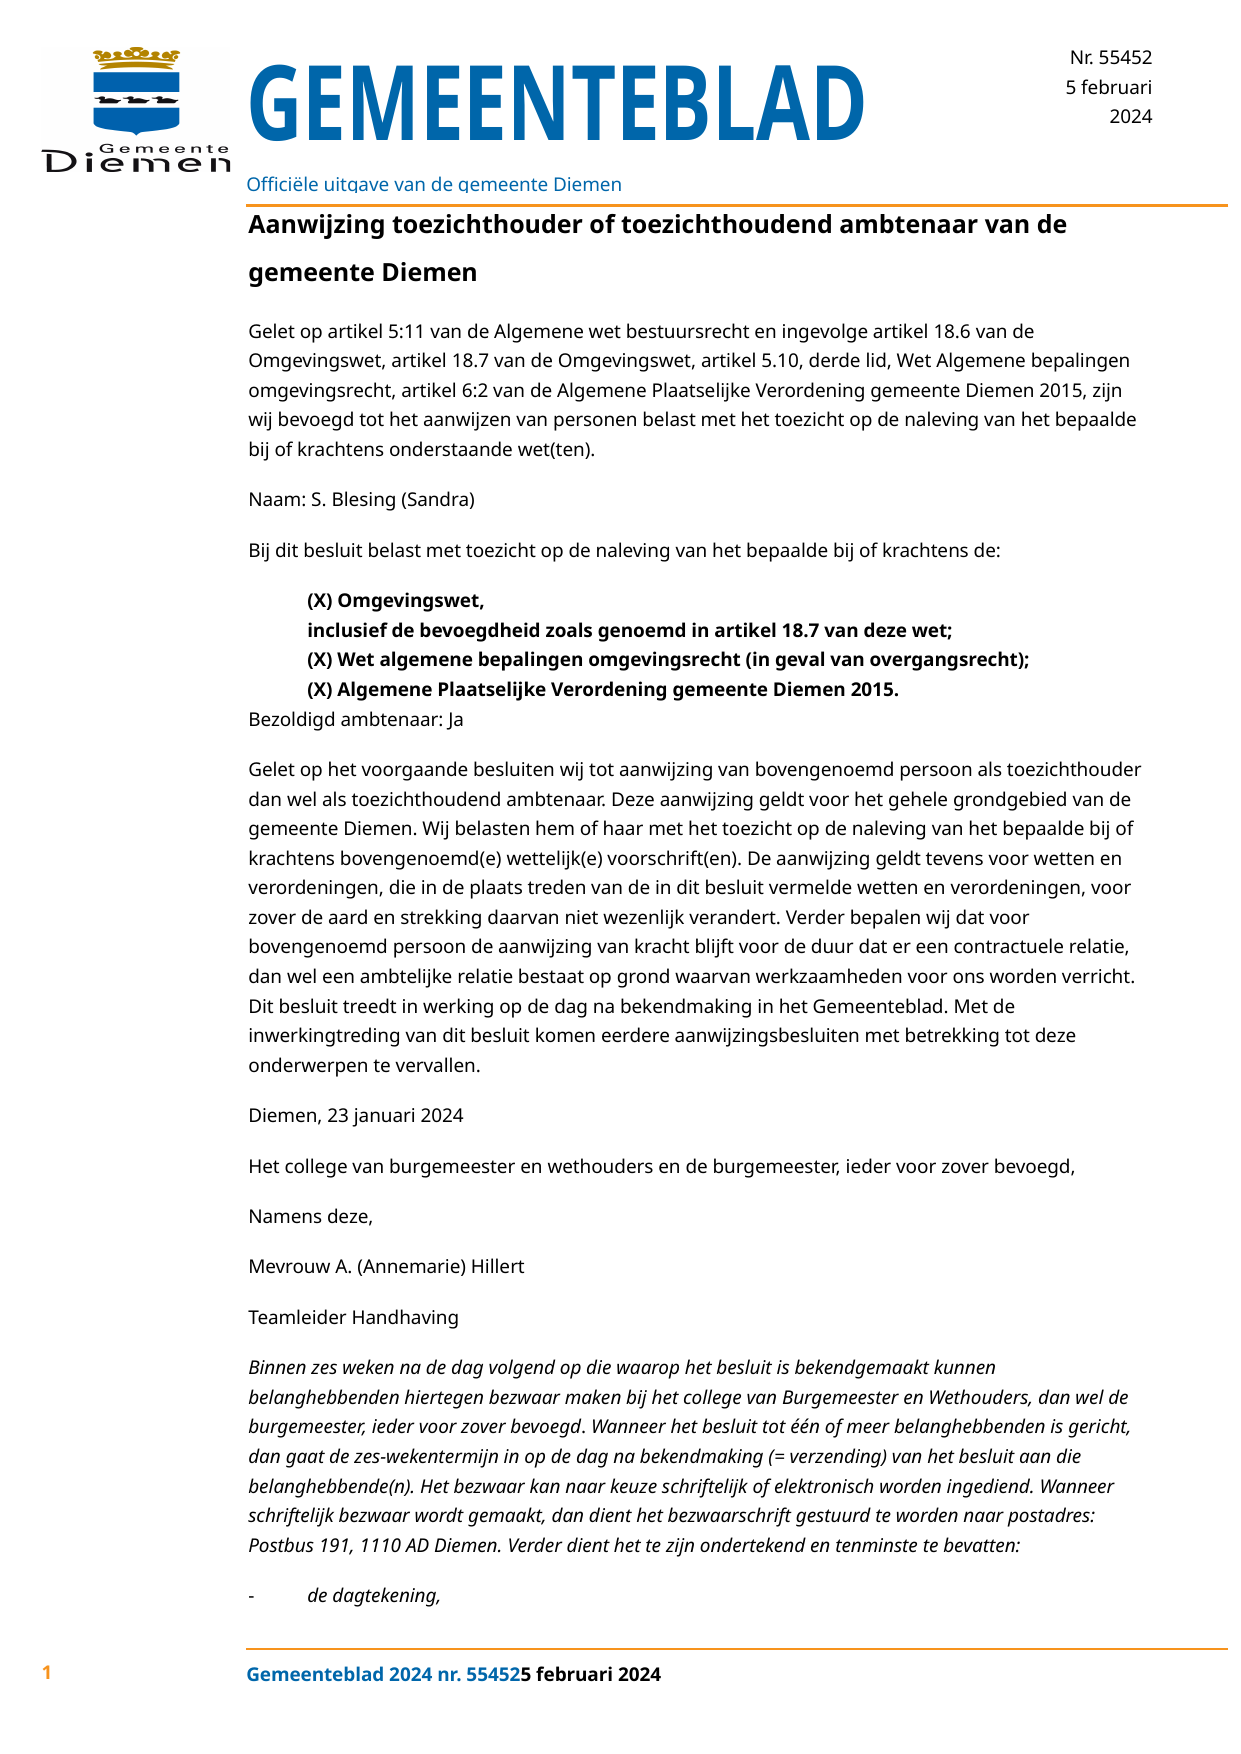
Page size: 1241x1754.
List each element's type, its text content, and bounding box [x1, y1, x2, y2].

text Bij dit besluit belast met toezicht op de naleving van het bepaalde bij of krachtens de: [248, 537, 1152, 563]
text Diemen, 23 januari 2024 [248, 1102, 1152, 1128]
list (X) Wet algemene bepalingen omgevingsrecht (in geval van overgangsrecht); [248, 647, 1152, 672]
list (X) Algemene Plaatselijke Verordening gemeente Diemen 2015. [248, 676, 1152, 702]
list (X) Omgevingswet, [248, 587, 1152, 613]
text Binnen zes weken na de dag volgend op die waarop het besluit is bekendgemaakt kunnen belanghebbenden hiertegen bezwaar maken bij het college van Burgemeester en Wethouders, dan wel de burgemeester, ieder voor zover bevoegd. Wanneer het besluit tot één of meer belanghebbenden is gericht, dan gaat de zes-wekentermijn in op de dag na bekendmaking (= verzending) van het besluit aan die belanghebbende(n). Het bezwaar kan naar keuze schriftelijk of elektronisch worden ingediend. Wanneer schriftelijk bezwaar wordt gemaakt, dan dient het bezwaarschrift gestuurd te worden naar postadres: Postbus 191, 1110 AD Diemen. Verder dient het te zijn ondertekend en tenminste te bevatten: [248, 1354, 1152, 1558]
text Het college van burgemeester en wethouders en de burgemeester, ieder voor zover bevoegd, [248, 1153, 1152, 1179]
text Teamleider Handhaving [248, 1304, 1152, 1330]
text Aanwijzing toezichthouder of toezichthoudend ambtenaar van de gemeente Diemen [248, 207, 1152, 288]
list inclusief de bevoegdheid zoals genoemd in artikel 18.7 van deze wet; [248, 617, 1152, 643]
picture [41, 47, 231, 172]
text Mevrouw A. (Annemarie) Hillert [248, 1254, 1152, 1279]
text Gelet op het voorgaande besluiten wij tot aanwijzing van bovengenoemd persoon als toezichthouder dan wel als toezichthoudend ambtenaar. Deze aanwijzing geldt voor het gehele grondgebied van de gemeente Diemen. Wij belasten hem of haar met het toezicht op de naleving van het bepaalde bij of krachtens bovengenoemd(e) wettelijk(e) voorschrift(en). De aanwijzing geldt tevens voor wetten en verordeningen, die in de plaats treden van de in dit besluit vermelde wetten en verordeningen, voor zover de aard en strekking daarvan niet wezenlijk verandert. Verder bepalen wij dat voor bovengenoemd persoon de aanwijzing van kracht blijft voor de duur dat er een contractuele relatie, dan wel een ambtelijke relatie bestaat op grond waarvan werkzaamheden voor ons worden verricht. Dit besluit treedt in werking op de dag na bekendmaking in het Gemeenteblad. Met de inwerkingtreding van dit besluit komen eerdere aanwijzingsbesluiten met betrekking tot deze onderwerpen te vervallen. [248, 756, 1152, 1078]
list de dagtekening, [248, 1582, 1152, 1608]
text Namens deze, [248, 1203, 1152, 1229]
text Gelet op artikel 5:11 van de Algemene wet bestuursrecht en ingevolge artikel 18.6 van de Omgevingswet, artikel 18.7 van de Omgevingswet, artikel 5.10, derde lid, Wet Algemene bepalingen omgevingsrecht, artikel 6:2 van de Algemene Plaatselijke Verordening gemeente Diemen 2015, zijn wij bevoegd tot het aanwijzen van personen belast met het toezicht op de naleving van het bepaalde bij of krachtens onderstaande wet(ten). [248, 318, 1152, 462]
text Naam: S. Blesing (Sandra) [248, 487, 1152, 512]
text Bezoldigd ambtenaar: Ja [248, 706, 1152, 732]
